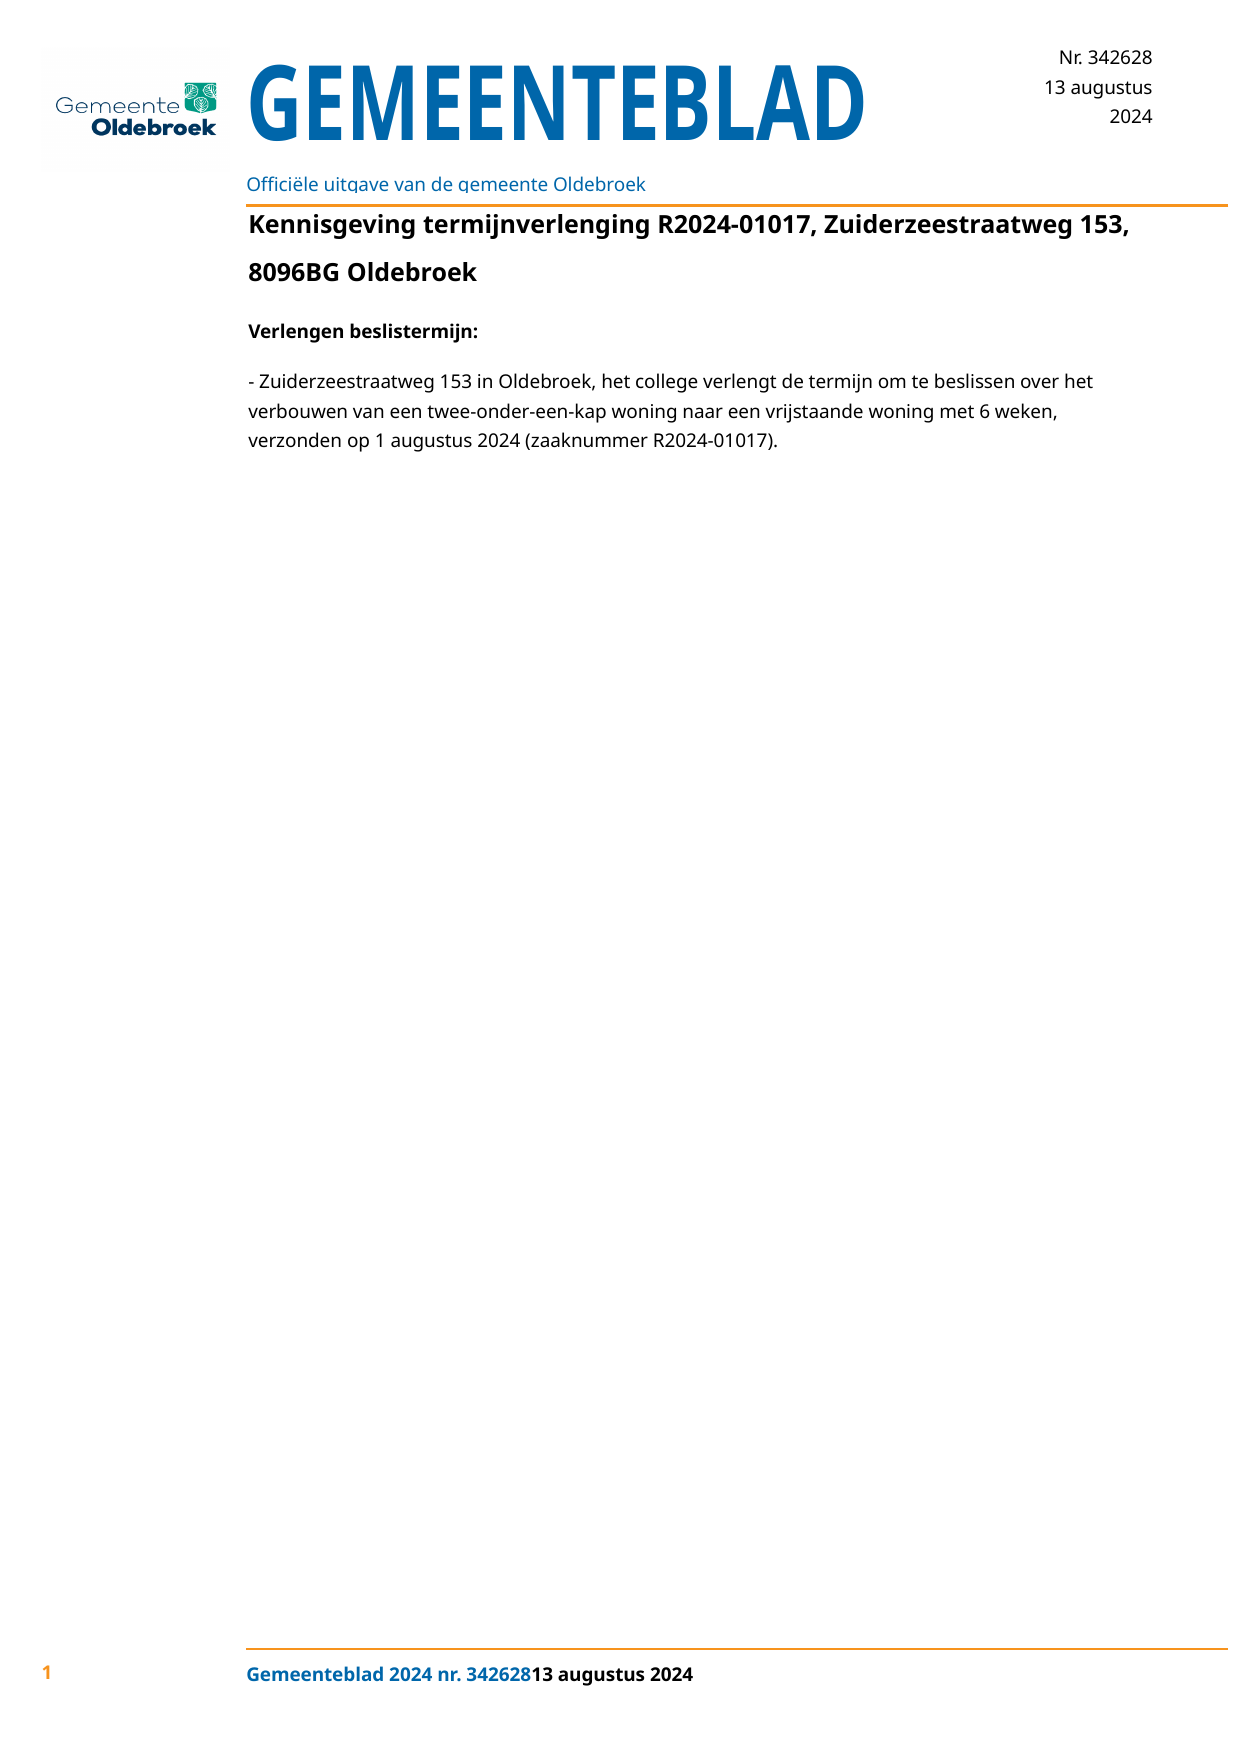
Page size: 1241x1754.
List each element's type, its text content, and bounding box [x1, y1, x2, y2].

picture [41, 47, 231, 172]
text Kennisgeving termijnverlenging R2024-01017, Zuiderzeestraatweg 153, 8096BG Oldebroek [248, 207, 1152, 288]
text Verlengen beslistermijn: [248, 318, 1152, 344]
text - Zuiderzeestraatweg 153 in Oldebroek, het college verlengt de termijn om te beslissen over het verbouwen van een twee-onder-een-kap woning naar een vrijstaande woning met 6 weken, verzonden op 1 augustus 2024 (zaaknummer R2024-01017). [248, 368, 1152, 453]
